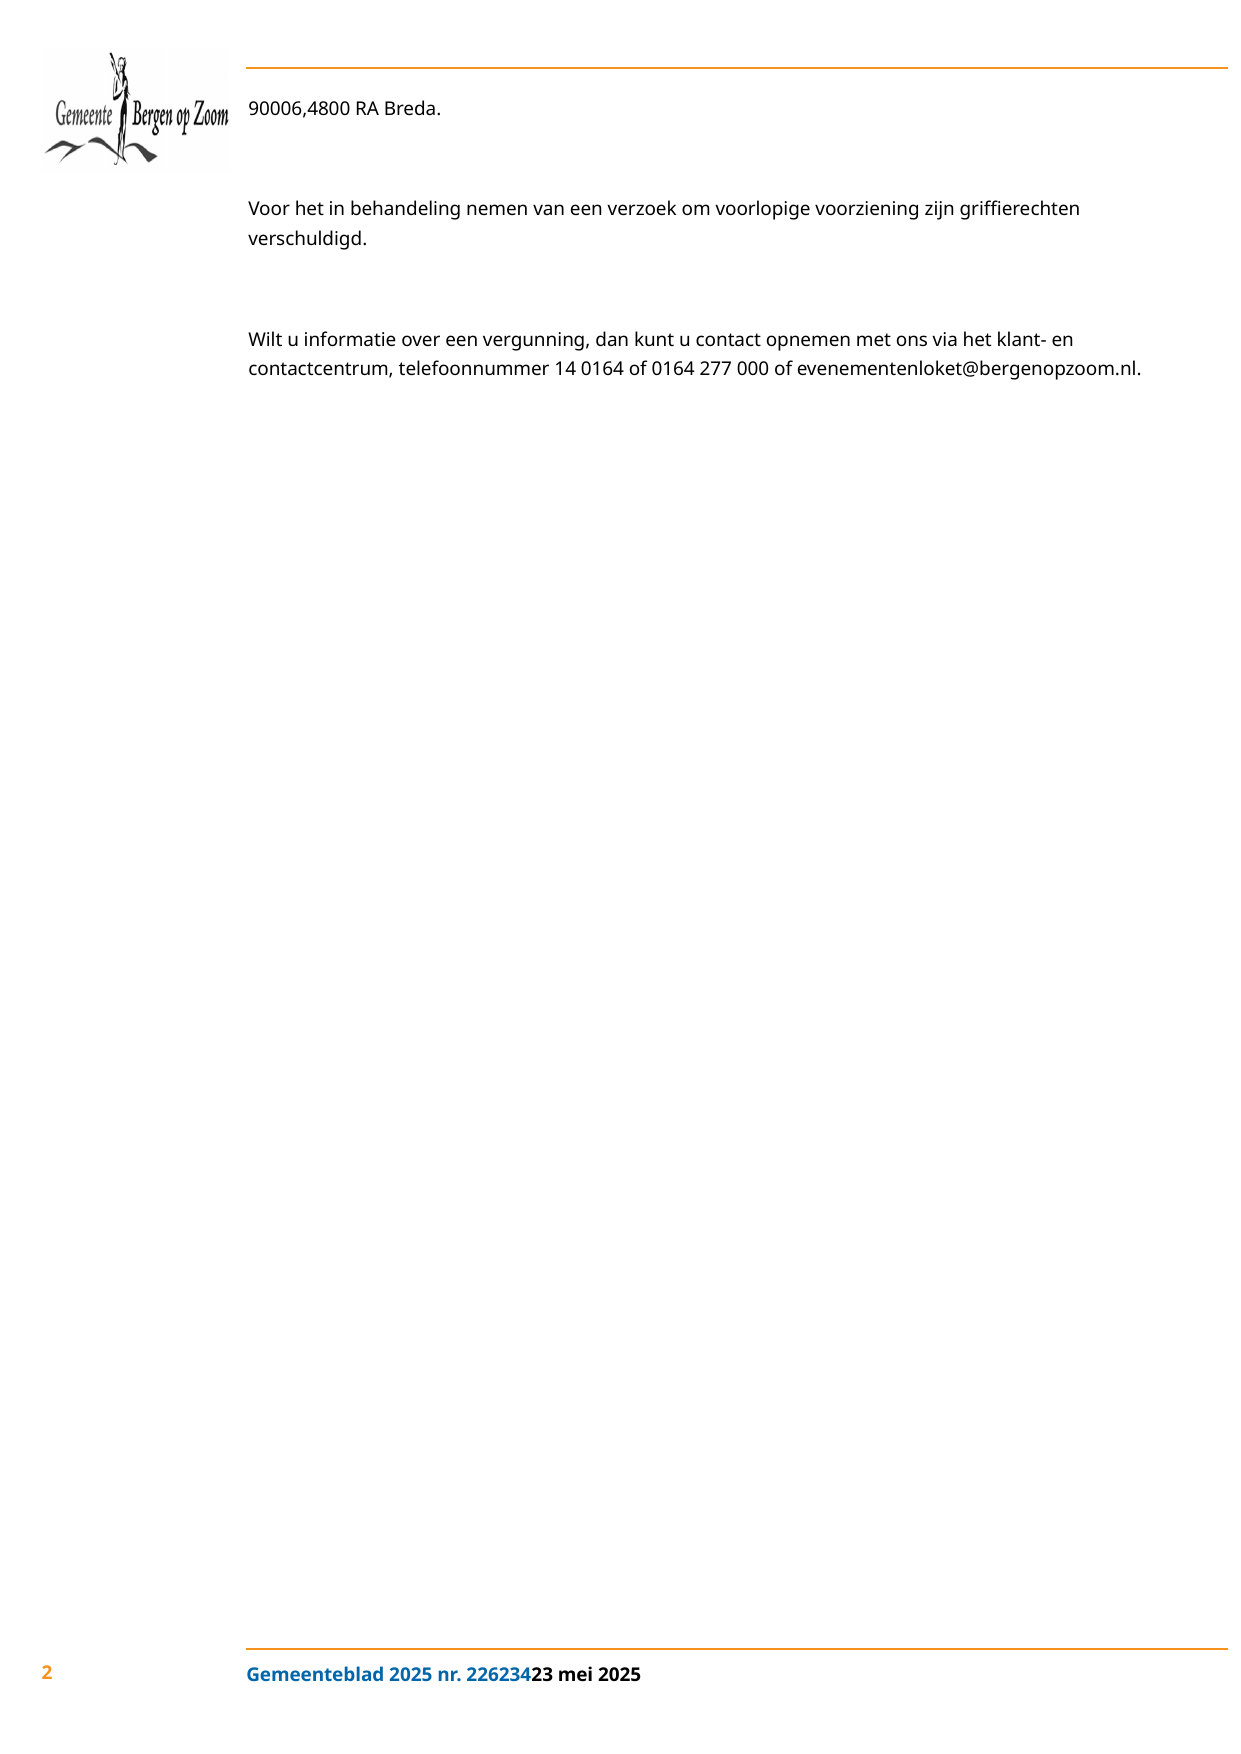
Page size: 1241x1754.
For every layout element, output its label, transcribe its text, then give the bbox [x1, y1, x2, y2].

text Wilt u informatie over een vergunning, dan kunt u contact opnemen met ons via het klant- en contactcentrum, telefoonnummer 14 0164 of 0164 277 000 of evenementenloket@bergenopzoom.nl. [248, 326, 1152, 381]
text Voor het in behandeling nemen van een verzoek om voorlopige voorziening zijn griffierechten verschuldigd. [248, 196, 1152, 251]
picture [41, 47, 231, 172]
text 90006,4800 RA Breda. [248, 95, 1152, 121]
